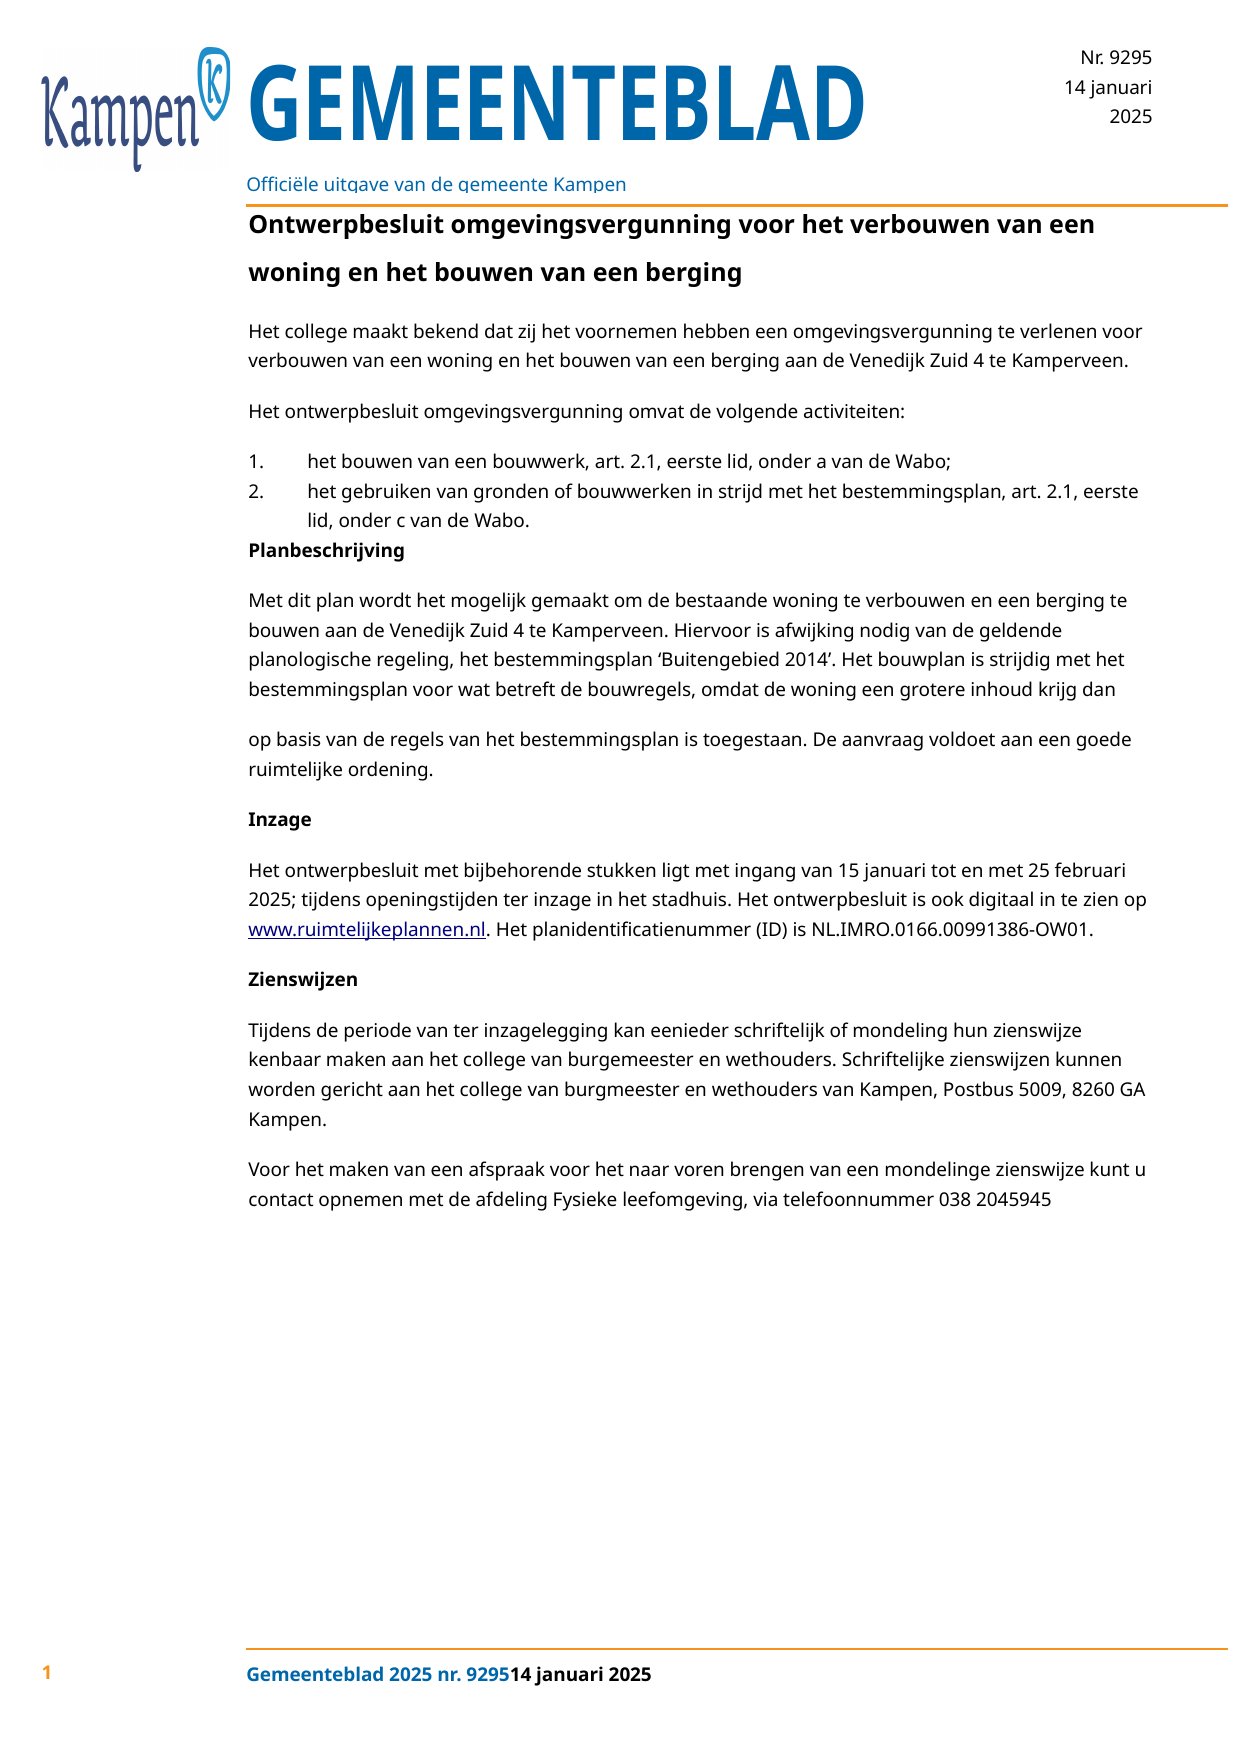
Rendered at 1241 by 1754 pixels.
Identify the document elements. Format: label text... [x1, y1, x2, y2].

text Tijdens de periode van ter inzagelegging kan eenieder schriftelijk of mondeling hun zienswijze kenbaar maken aan het college van burgemeester en wethouders. Schriftelijke zienswijzen kunnen worden gericht aan het college van burgmeester en wethouders van Kampen, Postbus 5009, 8260 GA Kampen. [248, 1017, 1152, 1132]
list het bouwen van een bouwwerk, art. 2.1, eerste lid, onder a van de Wabo; [248, 448, 1152, 474]
text op basis van de regels van het bestemmingsplan is toegestaan. De aanvraag voldoet aan een goede ruimtelijke ordening. [248, 727, 1152, 782]
text Het college maakt bekend dat zij het voornemen hebben een omgevingsvergunning te verlenen voor verbouwen van een woning en het bouwen van een berging aan de Venedijk Zuid 4 te Kamperveen. [248, 318, 1152, 373]
text Inzage [248, 807, 1152, 832]
text Het ontwerpbesluit met bijbehorende stukken ligt met ingang van 15 januari tot en met 25 februari 2025; tijdens openingstijden ter inzage in het stadhuis. Het ontwerpbesluit is ook digitaal in te zien op www.ruimtelijkeplannen.nl. Het planidentificatienummer (ID) is NL.IMRO.0166.00991386-OW01. [248, 857, 1152, 942]
text Zienswijzen [248, 967, 1152, 992]
text Het ontwerpbesluit omgevingsvergunning omvat de volgende activiteiten: [248, 398, 1152, 424]
text Planbeschrijving [248, 537, 1152, 563]
text Met dit plan wordt het mogelijk gemaakt om de bestaande woning te verbouwen en een berging te bouwen aan de Venedijk Zuid 4 te Kamperveen. Hiervoor is afwijking nodig van de geldende planologische regeling, het bestemmingsplan ‘Buitengebied 2014’. Het bouwplan is strijdig met het bestemmingsplan voor wat betreft de bouwregels, omdat de woning een grotere inhoud krijg dan [248, 587, 1152, 702]
text Voor het maken van een afspraak voor het naar voren brengen van een mondelinge zienswijze kunt u contact opnemen met de afdeling Fysieke leefomgeving, via telefoonnummer 038 2045945 [248, 1156, 1152, 1212]
text Ontwerpbesluit omgevingsvergunning voor het verbouwen van een woning en het bouwen van een berging [248, 207, 1152, 288]
picture [41, 47, 231, 172]
list het gebruiken van gronden of bouwwerken in strijd met het bestemmingsplan, art. 2.1, eerste lid, onder c van de Wabo. [248, 478, 1152, 533]
